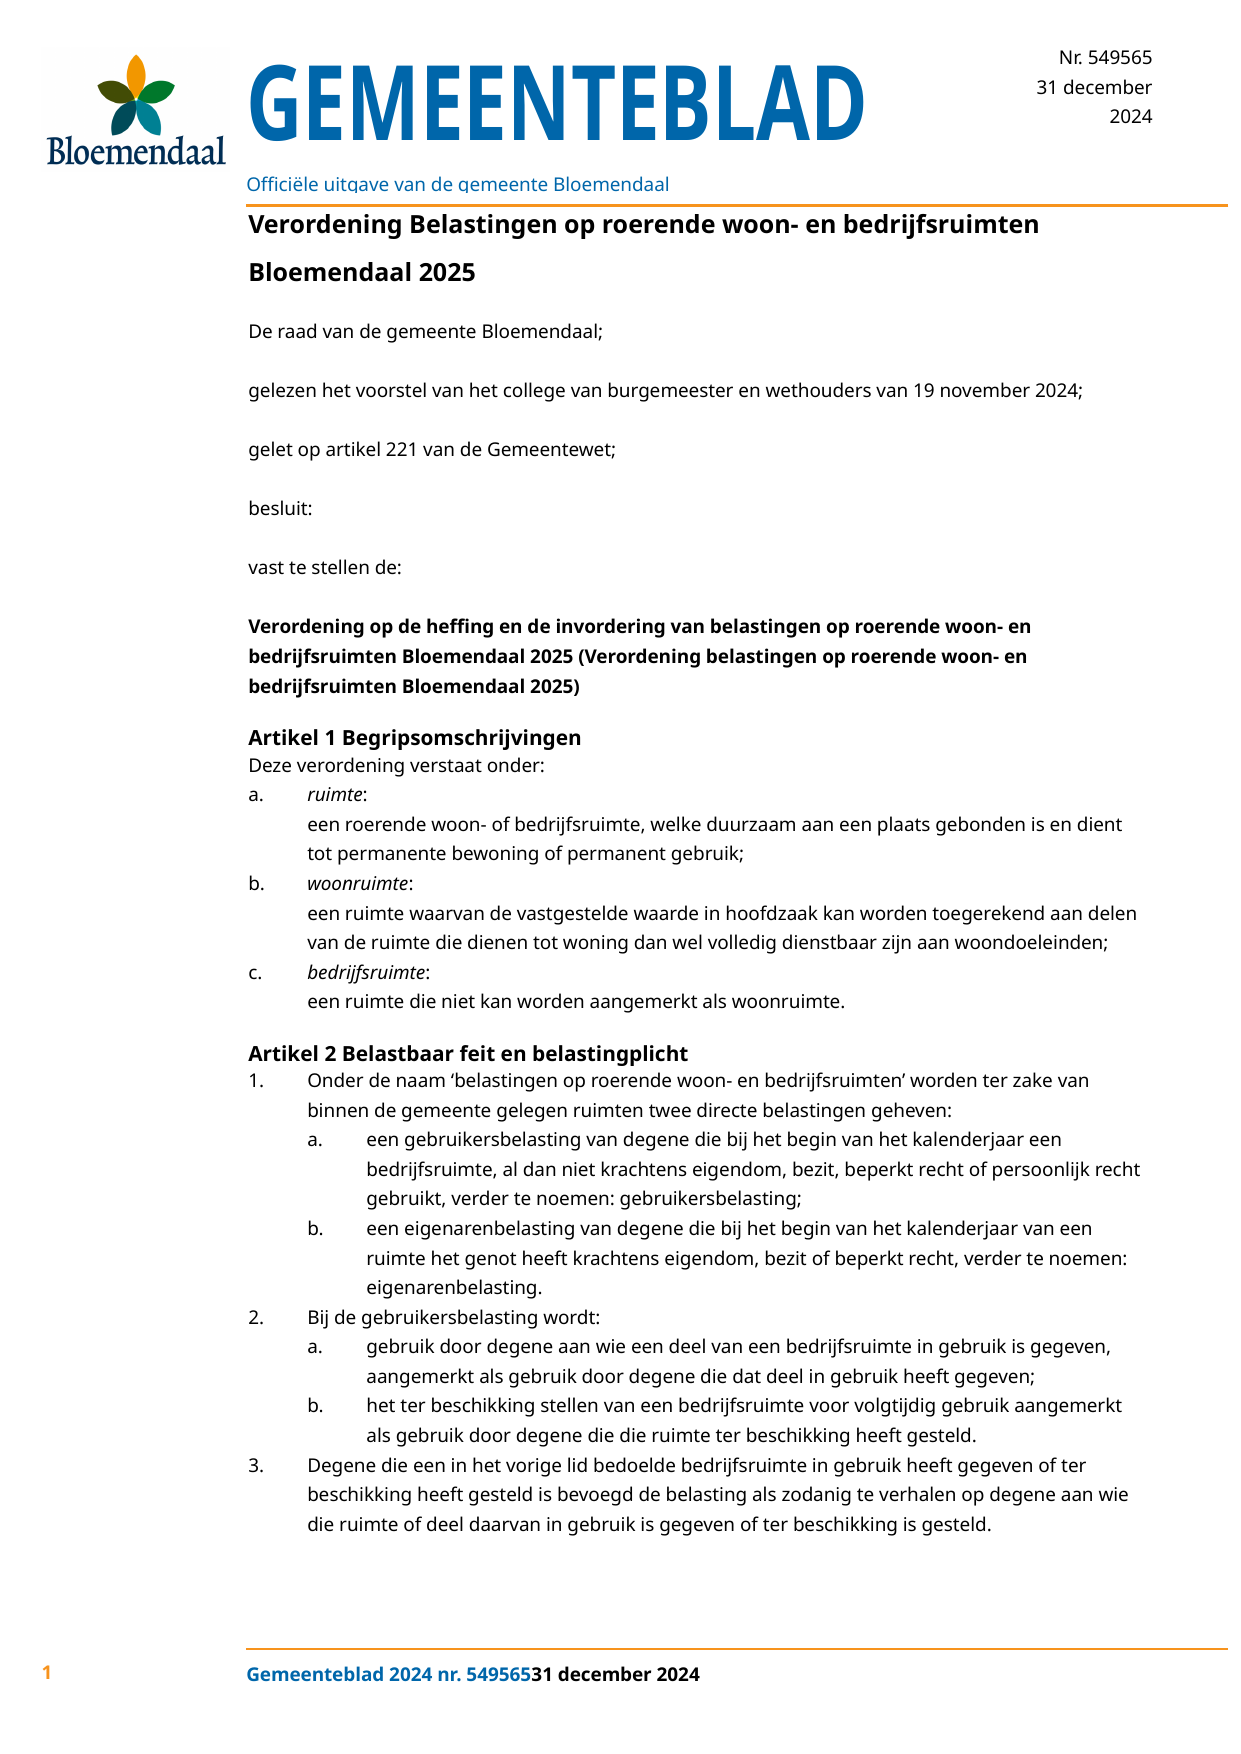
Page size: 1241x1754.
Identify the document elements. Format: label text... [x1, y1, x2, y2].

text Verordening op de heffing en de invordering van belastingen op roerende woon- en bedrijfsruimten Bloemendaal 2025 (Verordening belastingen op roerende woon- en bedrijfsruimten Bloemendaal 2025) [248, 614, 1152, 699]
text Artikel 2 Belastbaar feit en belastingplicht [248, 1039, 1152, 1067]
list het ter beschikking stellen van een bedrijfsruimte voor volgtijdig gebruik aangemerkt als gebruik door degene die die ruimte ter beschikking heeft gesteld. [307, 1393, 1152, 1448]
list een eigenarenbelasting van degene die bij het begin van het kalenderjaar van een ruimte het genot heeft krachtens eigendom, bezit of beperkt recht, verder te noemen: eigenarenbelasting. [307, 1215, 1152, 1300]
text De raad van de gemeente Bloemendaal; [248, 318, 1152, 344]
list ruimte: [248, 781, 1152, 807]
list Degene die een in het vorige lid bedoelde bedrijfsruimte in gebruik heeft gegeven of ter beschikking heeft gesteld is bevoegd de belasting als zodanig te verhalen op degene aan wie die ruimte of deel daarvan in gebruik is gegeven of ter beschikking is gesteld. [248, 1452, 1152, 1537]
text gelet op artikel 221 van de Gemeentewet; [248, 436, 1152, 462]
list gebruik door degene aan wie een deel van een bedrijfsruimte in gebruik is gegeven, aangemerkt als gebruik door degene die dat deel in gebruik heeft gegeven; [307, 1333, 1152, 1389]
text gelezen het voorstel van het college van burgemeester en wethouders van 19 november 2024; [248, 377, 1152, 403]
text Artikel 1 Begripsomschrijvingen [248, 723, 1152, 752]
list een gebruikersbelasting van degene die bij het begin van het kalenderjaar een bedrijfsruimte, al dan niet krachtens eigendom, bezit, beperkt recht of persoonlijk recht gebruikt, verder te noemen: gebruikersbelasting; [307, 1126, 1152, 1211]
list Bij de gebruikersbelasting wordt: [248, 1304, 1152, 1330]
list een ruimte die niet kan worden aangemerkt als woonruimte. [248, 988, 1152, 1014]
picture [41, 47, 231, 172]
text vast te stellen de: [248, 554, 1152, 580]
list bedrijfsruimte: [248, 959, 1152, 984]
text Verordening Belastingen op roerende woon- en bedrijfsruimten Bloemendaal 2025 [248, 207, 1152, 288]
list een roerende woon- of bedrijfsruimte, welke duurzaam aan een plaats gebonden is en dient tot permanente bewoning of permanent gebruik; [248, 811, 1152, 866]
text besluit: [248, 495, 1152, 521]
list een ruimte waarvan de vastgestelde waarde in hoofdzaak kan worden toegerekend aan delen van de ruimte die dienen tot woning dan wel volledig dienstbaar zijn aan woondoeleinden; [248, 900, 1152, 955]
list woonruimte: [248, 870, 1152, 896]
list Onder de naam ‘belastingen op roerende woon- en bedrijfsruimten’ worden ter zake van binnen de gemeente gelegen ruimten twee directe belastingen geheven: [248, 1067, 1152, 1123]
text Deze verordening verstaat onder: [248, 752, 1152, 777]
